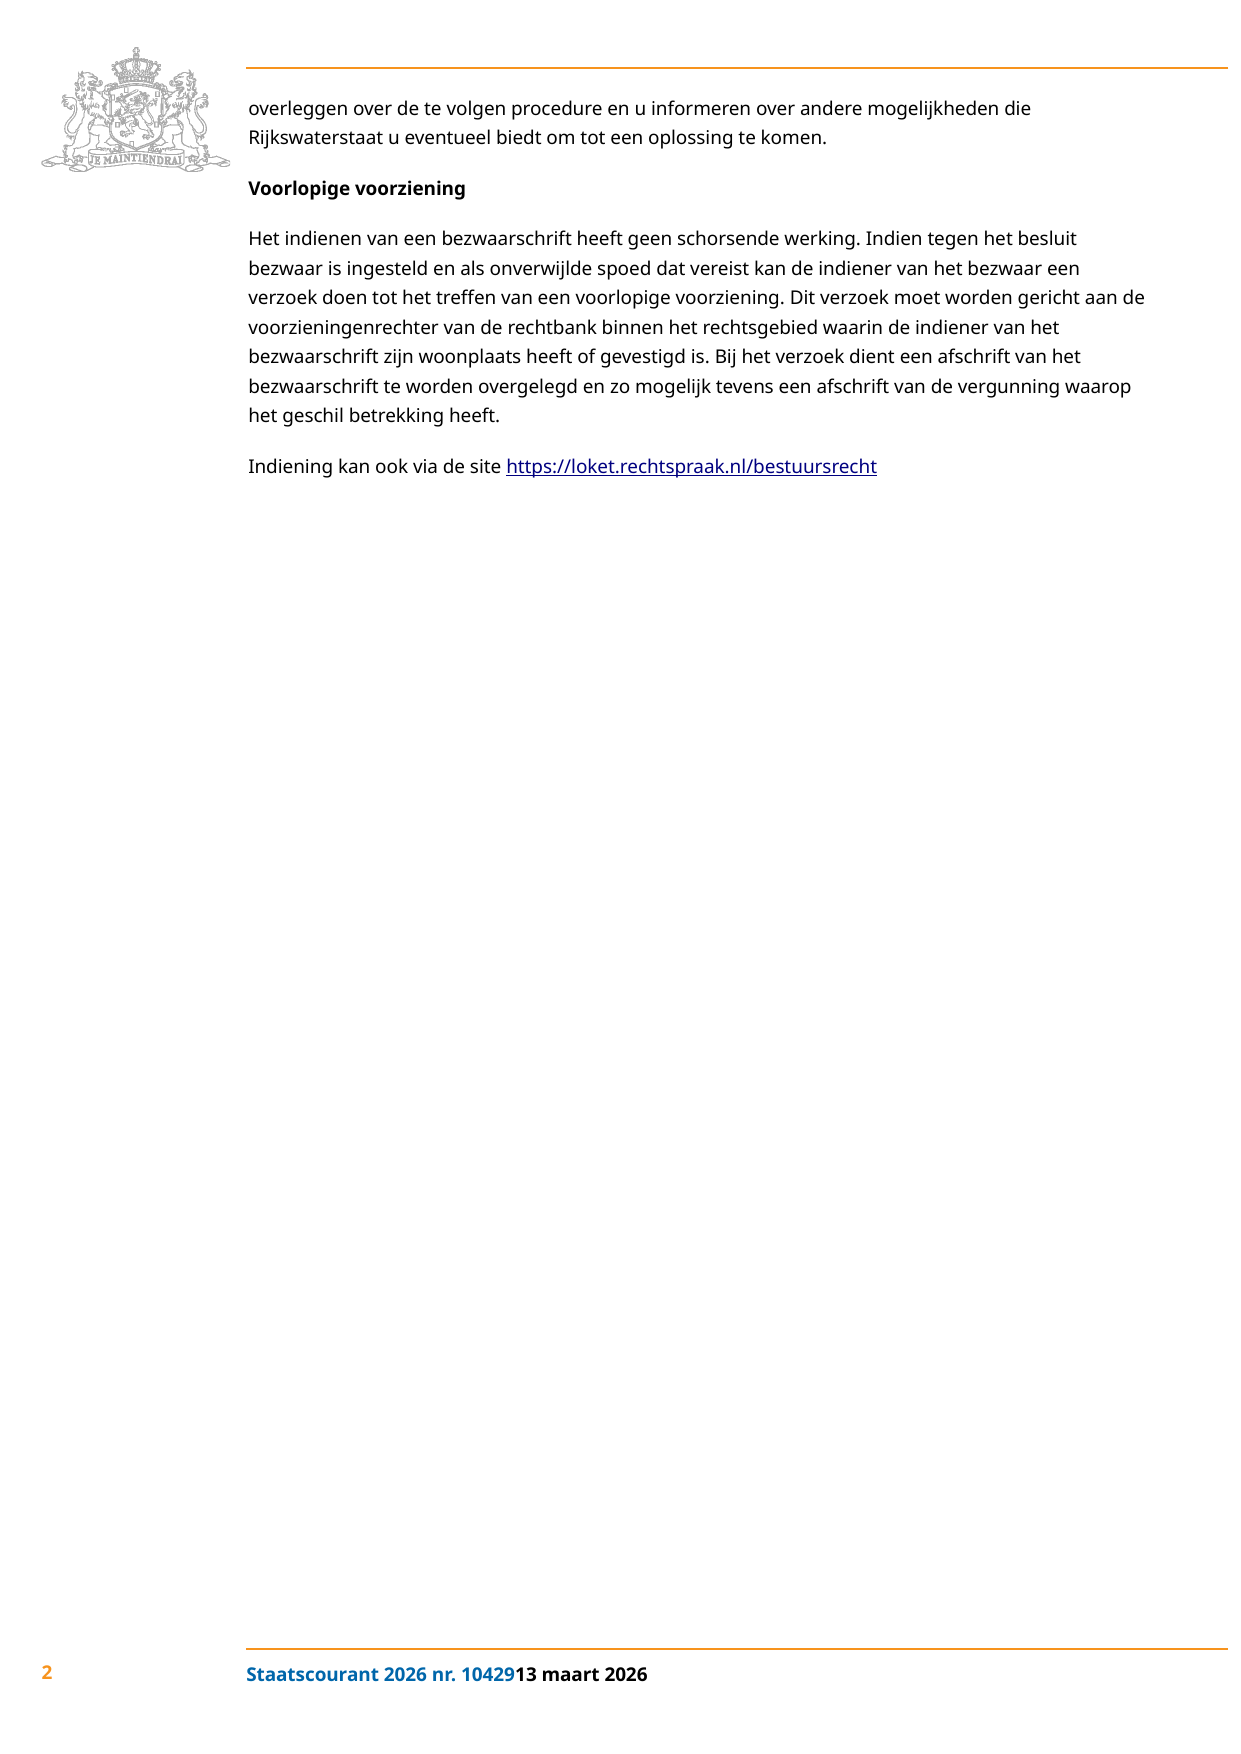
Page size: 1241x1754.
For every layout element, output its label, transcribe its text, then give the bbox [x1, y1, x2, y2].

picture [41, 47, 231, 172]
text overleggen over de te volgen procedure en u informeren over andere mogelijkheden die Rijkswaterstaat u eventueel biedt om tot een oplossing te komen. [248, 95, 1152, 150]
text Voorlopige voorziening [248, 175, 1152, 201]
text Het indienen van een bezwaarschrift heeft geen schorsende werking. Indien tegen het besluit bezwaar is ingesteld en als onverwijlde spoed dat vereist kan de indiener van het bezwaar een verzoek doen tot het treffen van een voorlopige voorziening. Dit verzoek moet worden gericht aan de voorzieningenrechter van de rechtbank binnen het rechtsgebied waarin de indiener van het bezwaarschrift zijn woonplaats heeft of gevestigd is. Bij het verzoek dient een afschrift van het bezwaarschrift te worden overgelegd en zo mogelijk tevens een afschrift van de vergunning waarop het geschil betrekking heeft. [248, 225, 1152, 428]
text Indiening kan ook via de site https://loket.rechtspraak.nl/bestuursrecht [248, 453, 1152, 479]
